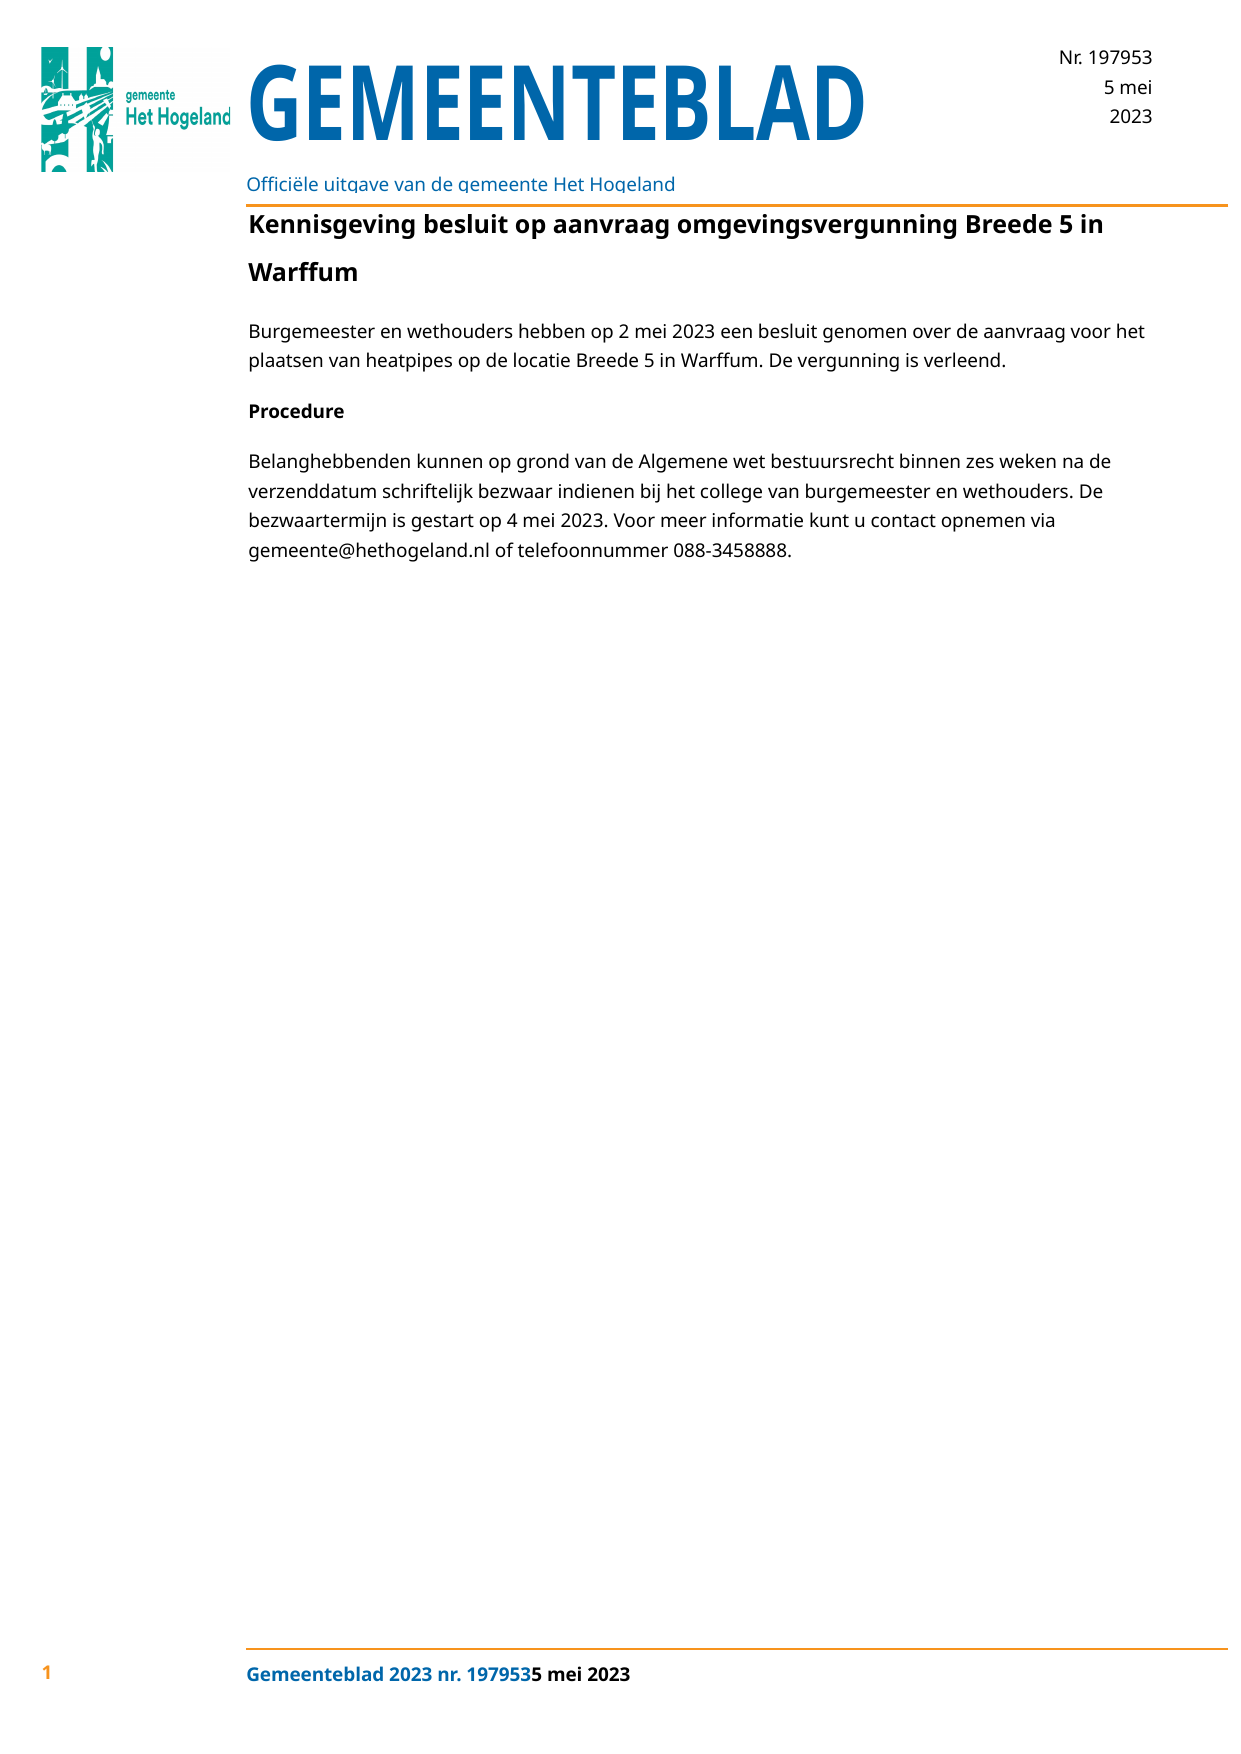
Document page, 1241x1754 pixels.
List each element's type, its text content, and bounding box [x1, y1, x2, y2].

text Procedure [248, 398, 1152, 424]
text Belanghebbenden kunnen op grond van de Algemene wet bestuursrecht binnen zes weken na de verzenddatum schriftelijk bezwaar indienen bij het college van burgemeester en wethouders. De bezwaartermijn is gestart op 4 mei 2023. Voor meer informatie kunt u contact opnemen via gemeente@hethogeland.nl of telefoonnummer 088-3458888. [248, 448, 1152, 563]
text Burgemeester en wethouders hebben op 2 mei 2023 een besluit genomen over de aanvraag voor het plaatsen van heatpipes op de locatie Breede 5 in Warffum. De vergunning is verleend. [248, 318, 1152, 373]
picture [41, 47, 231, 172]
text Kennisgeving besluit op aanvraag omgevingsvergunning Breede 5 in Warffum [248, 207, 1152, 288]
